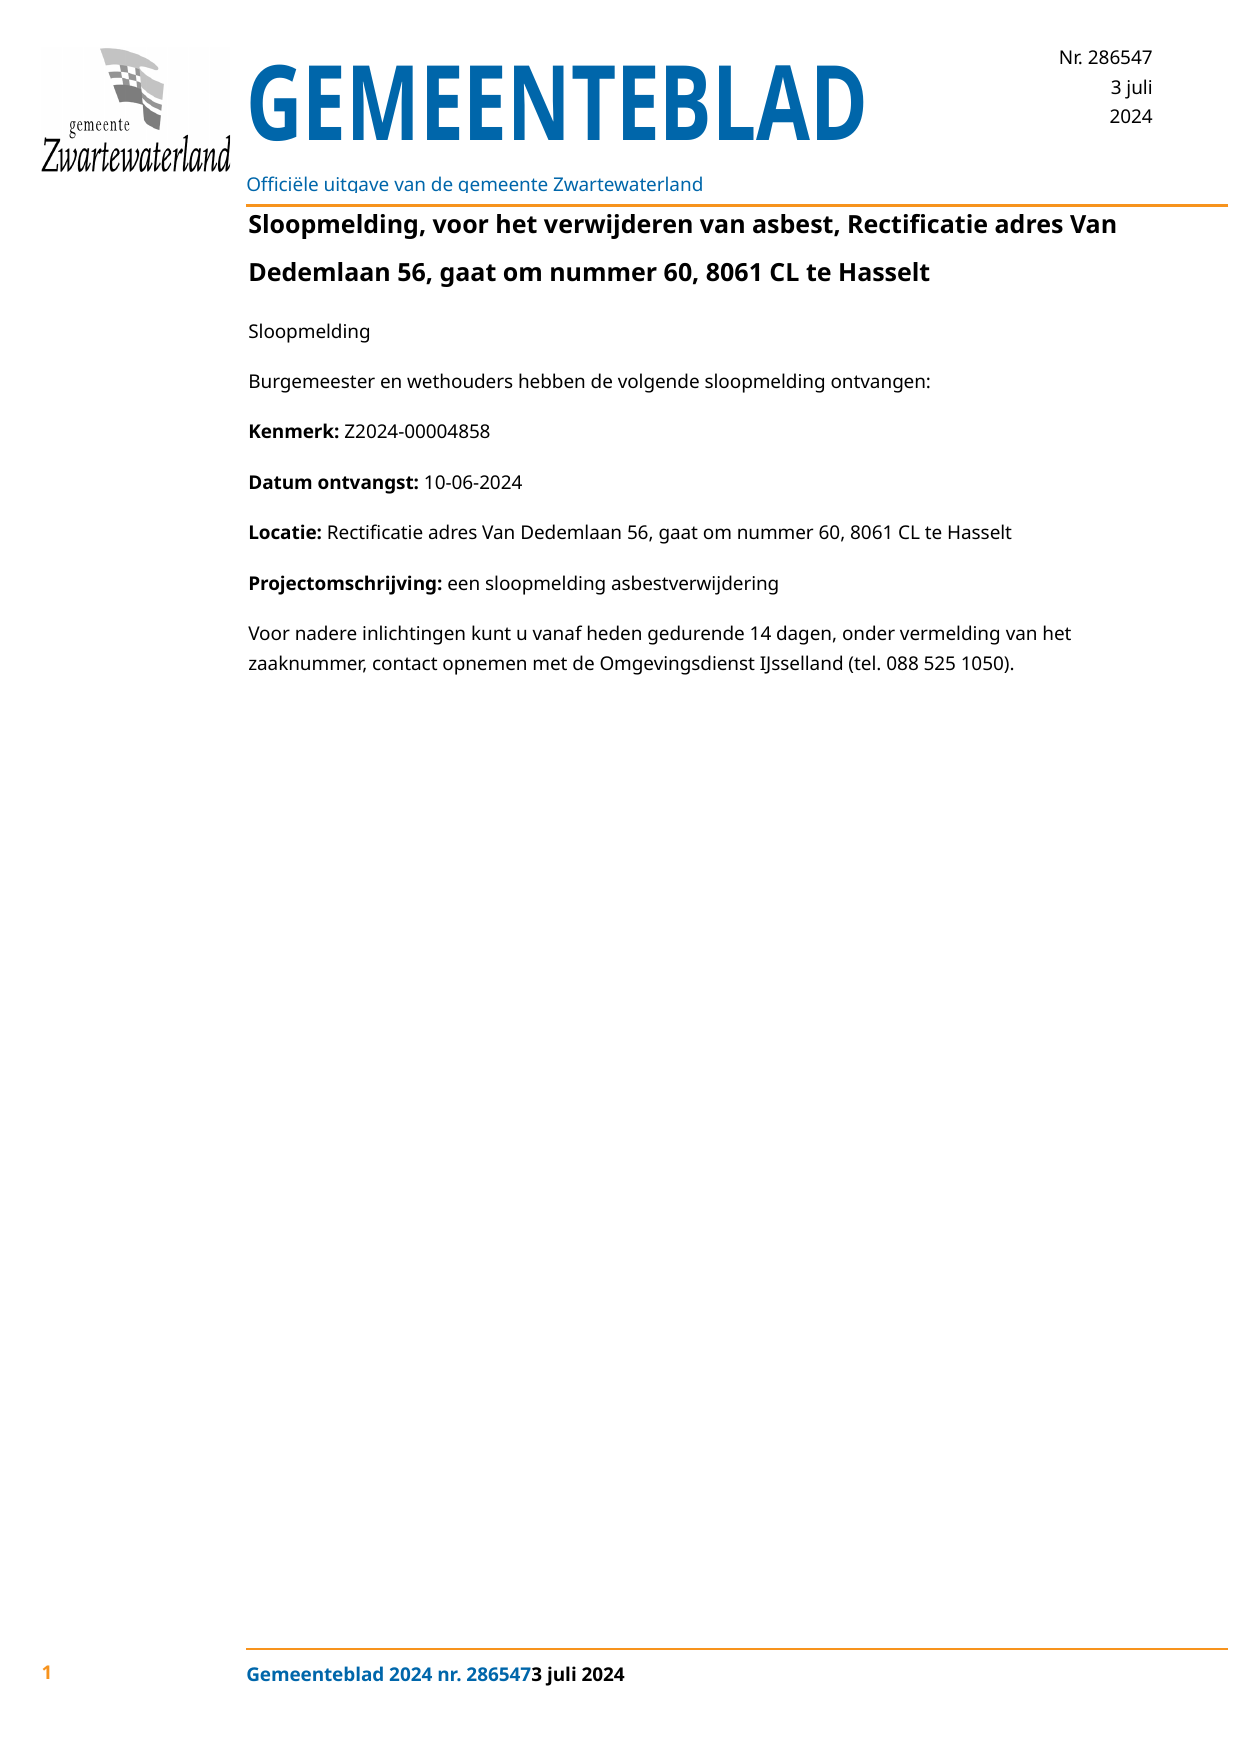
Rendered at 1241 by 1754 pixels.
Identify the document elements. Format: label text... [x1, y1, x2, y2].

text Burgemeester en wethouders hebben de volgende sloopmelding ontvangen: [248, 368, 1152, 394]
text Sloopmelding, voor het verwijderen van asbest, Rectificatie adres Van Dedemlaan 56, gaat om nummer 60, 8061 CL te Hasselt [248, 207, 1152, 288]
text Datum ontvangst: 10-06-2024 [248, 469, 1152, 495]
picture [41, 47, 231, 172]
text Sloopmelding [248, 318, 1152, 344]
text Locatie: Rectificatie adres Van Dedemlaan 56, gaat om nummer 60, 8061 CL te Hasselt [248, 519, 1152, 545]
text Projectomschrijving: een sloopmelding asbestverwijdering [248, 570, 1152, 596]
text Voor nadere inlichtingen kunt u vanaf heden gedurende 14 dagen, onder vermelding van het zaaknummer, contact opnemen met de Omgevingsdienst IJsselland (tel. 088 525 1050). [248, 620, 1152, 676]
text Kenmerk: Z2024-00004858 [248, 419, 1152, 444]
